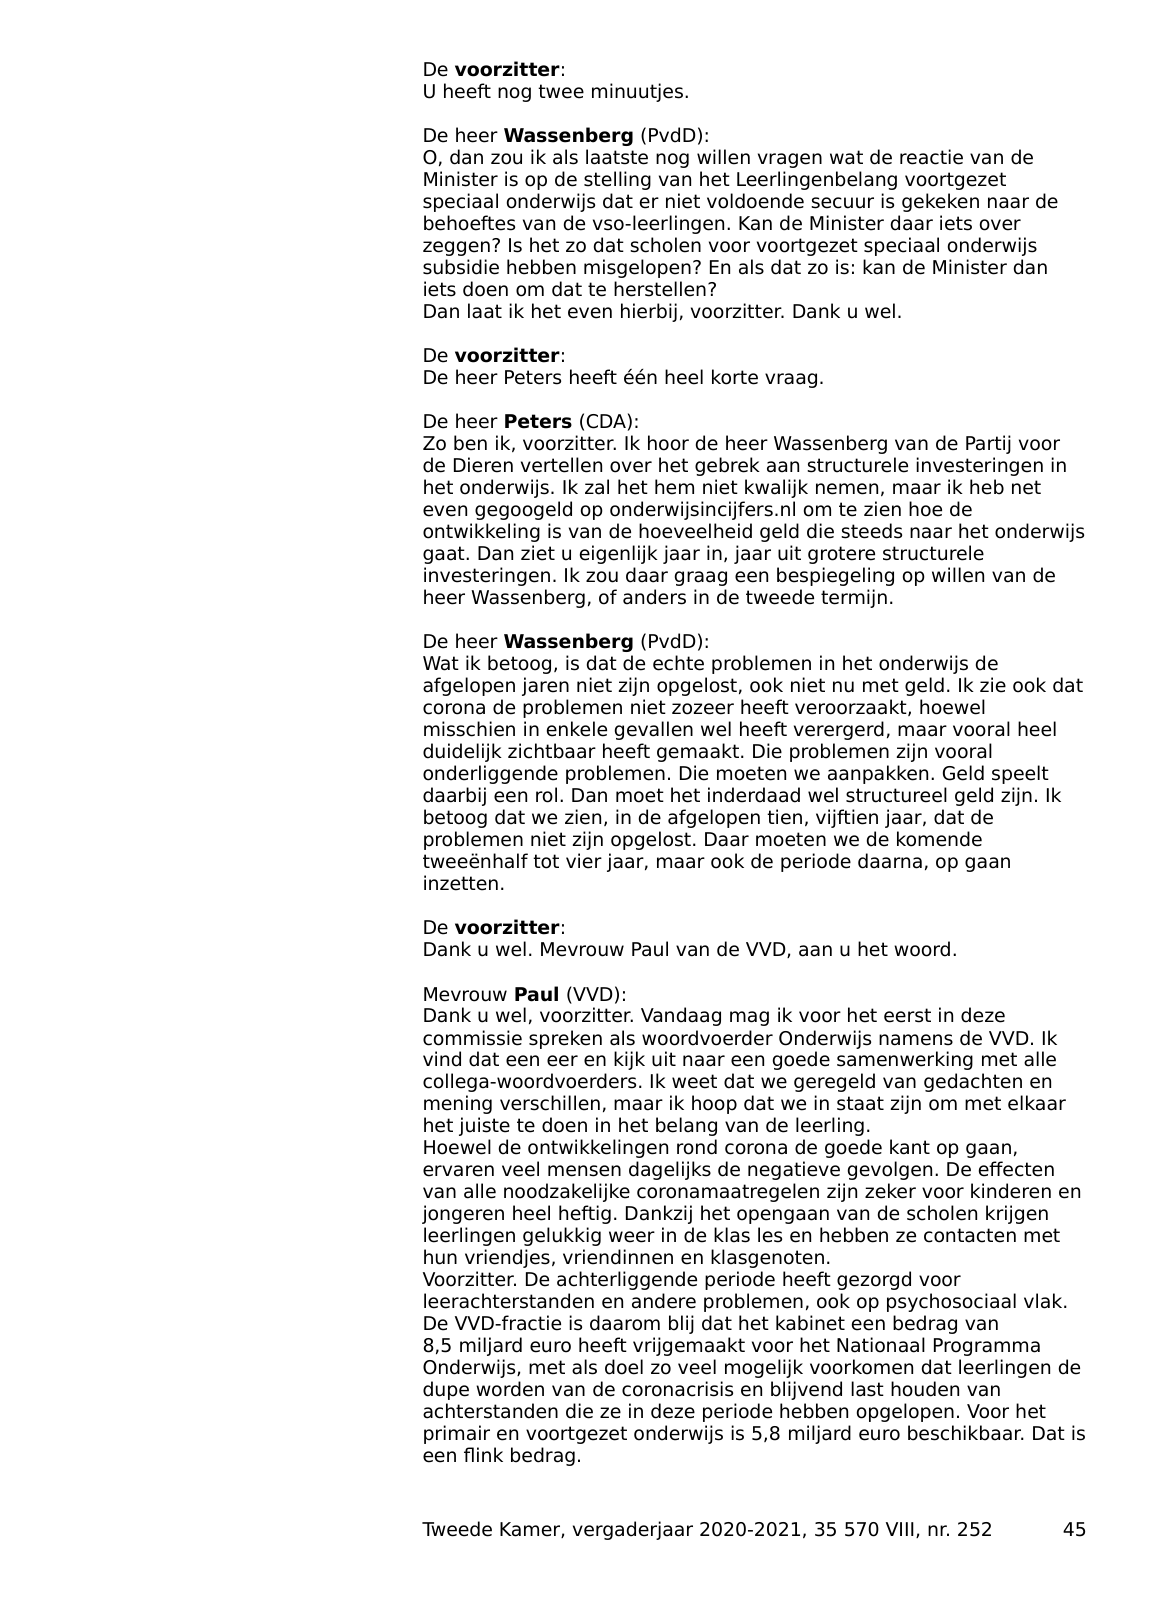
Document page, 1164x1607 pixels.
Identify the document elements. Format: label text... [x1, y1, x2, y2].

text De heer Wassenberg (PvdD): [422, 125, 1087, 147]
text De heer Peters heeft één heel korte vraag. [422, 367, 1087, 389]
text De voorzitter: [422, 59, 1087, 81]
text U heeft nog twee minuutjes. [422, 81, 1087, 103]
text De voorzitter: [422, 345, 1087, 367]
text O, dan zou ik als laatste nog willen vragen wat de reactie van de Minister is op de stelling van het Leerlingenbelang voortgezet speciaal onderwijs dat er niet voldoende secuur is gekeken naar de behoeftes van de vso-leerlingen. Kan de Minister daar iets over zeggen? Is het zo dat scholen voor voortgezet speciaal onderwijs subsidie hebben misgelopen? En als dat zo is: kan de Minister dan iets doen om dat te herstellen? [422, 147, 1087, 301]
text Wat ik betoog, is dat de echte problemen in het onderwijs de afgelopen jaren niet zijn opgelost, ook niet nu met geld. Ik zie ook dat corona de problemen niet zozeer heeft veroorzaakt, hoewel misschien in enkele gevallen wel heeft verergerd, maar vooral heel duidelijk zichtbaar heeft gemaakt. Die problemen zijn vooral onderliggende problemen. Die moeten we aanpakken. Geld speelt daarbij een rol. Dan moet het inderdaad wel structureel geld zijn. Ik betoog dat we zien, in de afgelopen tien, vijftien jaar, dat de problemen niet zijn opgelost. Daar moeten we de komende tweeënhalf tot vier jaar, maar ook de periode daarna, op gaan inzetten. [422, 653, 1087, 895]
text De heer Wassenberg (PvdD): [422, 631, 1087, 653]
text Voorzitter. De achterliggende periode heeft gezorgd voor leerachterstanden en andere problemen, ook op psychosociaal vlak. De VVD-fractie is daarom blij dat het kabinet een bedrag van 8,5 miljard euro heeft vrijgemaakt voor het Nationaal Programma Onderwijs, met als doel zo veel mogelijk voorkomen dat leerlingen de dupe worden van de coronacrisis en blijvend last houden van achterstanden die ze in deze periode hebben opgelopen. Voor het primair en voortgezet onderwijs is 5,8 miljard euro beschikbaar. Dat is een flink bedrag. [422, 1269, 1087, 1467]
text Zo ben ik, voorzitter. Ik hoor de heer Wassenberg van de Partij voor de Dieren vertellen over het gebrek aan structurele investeringen in het onderwijs. Ik zal het hem niet kwalijk nemen, maar ik heb net even gegoogeld op onderwijsincijfers.nl om te zien hoe de ontwikkeling is van de hoeveelheid geld die steeds naar het onderwijs gaat. Dan ziet u eigenlijk jaar in, jaar uit grotere structurele investeringen. Ik zou daar graag een bespiegeling op willen van de heer Wassenberg, of anders in de tweede termijn. [422, 433, 1087, 609]
text Dan laat ik het even hierbij, voorzitter. Dank u wel. [422, 301, 1087, 323]
text Dank u wel, voorzitter. Vandaag mag ik voor het eerst in deze commissie spreken als woordvoerder Onderwijs namens de VVD. Ik vind dat een eer en kijk uit naar een goede samenwerking met alle collega-woordvoerders. Ik weet dat we geregeld van gedachten en mening verschillen, maar ik hoop dat we in staat zijn om met elkaar het juiste te doen in het belang van de leerling. [422, 1005, 1087, 1137]
text Hoewel de ontwikkelingen rond corona de goede kant op gaan, ervaren veel mensen dagelijks de negatieve gevolgen. De effecten van alle noodzakelijke coronamaatregelen zijn zeker voor kinderen en jongeren heel heftig. Dankzij het opengaan van de scholen krijgen leerlingen gelukkig weer in de klas les en hebben ze contacten met hun vriendjes, vriendinnen en klasgenoten. [422, 1137, 1087, 1269]
text De heer Peters (CDA): [422, 411, 1087, 433]
text De voorzitter: [422, 917, 1087, 939]
text Dank u wel. Mevrouw Paul van de VVD, aan u het woord. [422, 939, 1087, 961]
text Mevrouw Paul (VVD): [422, 983, 1087, 1005]
